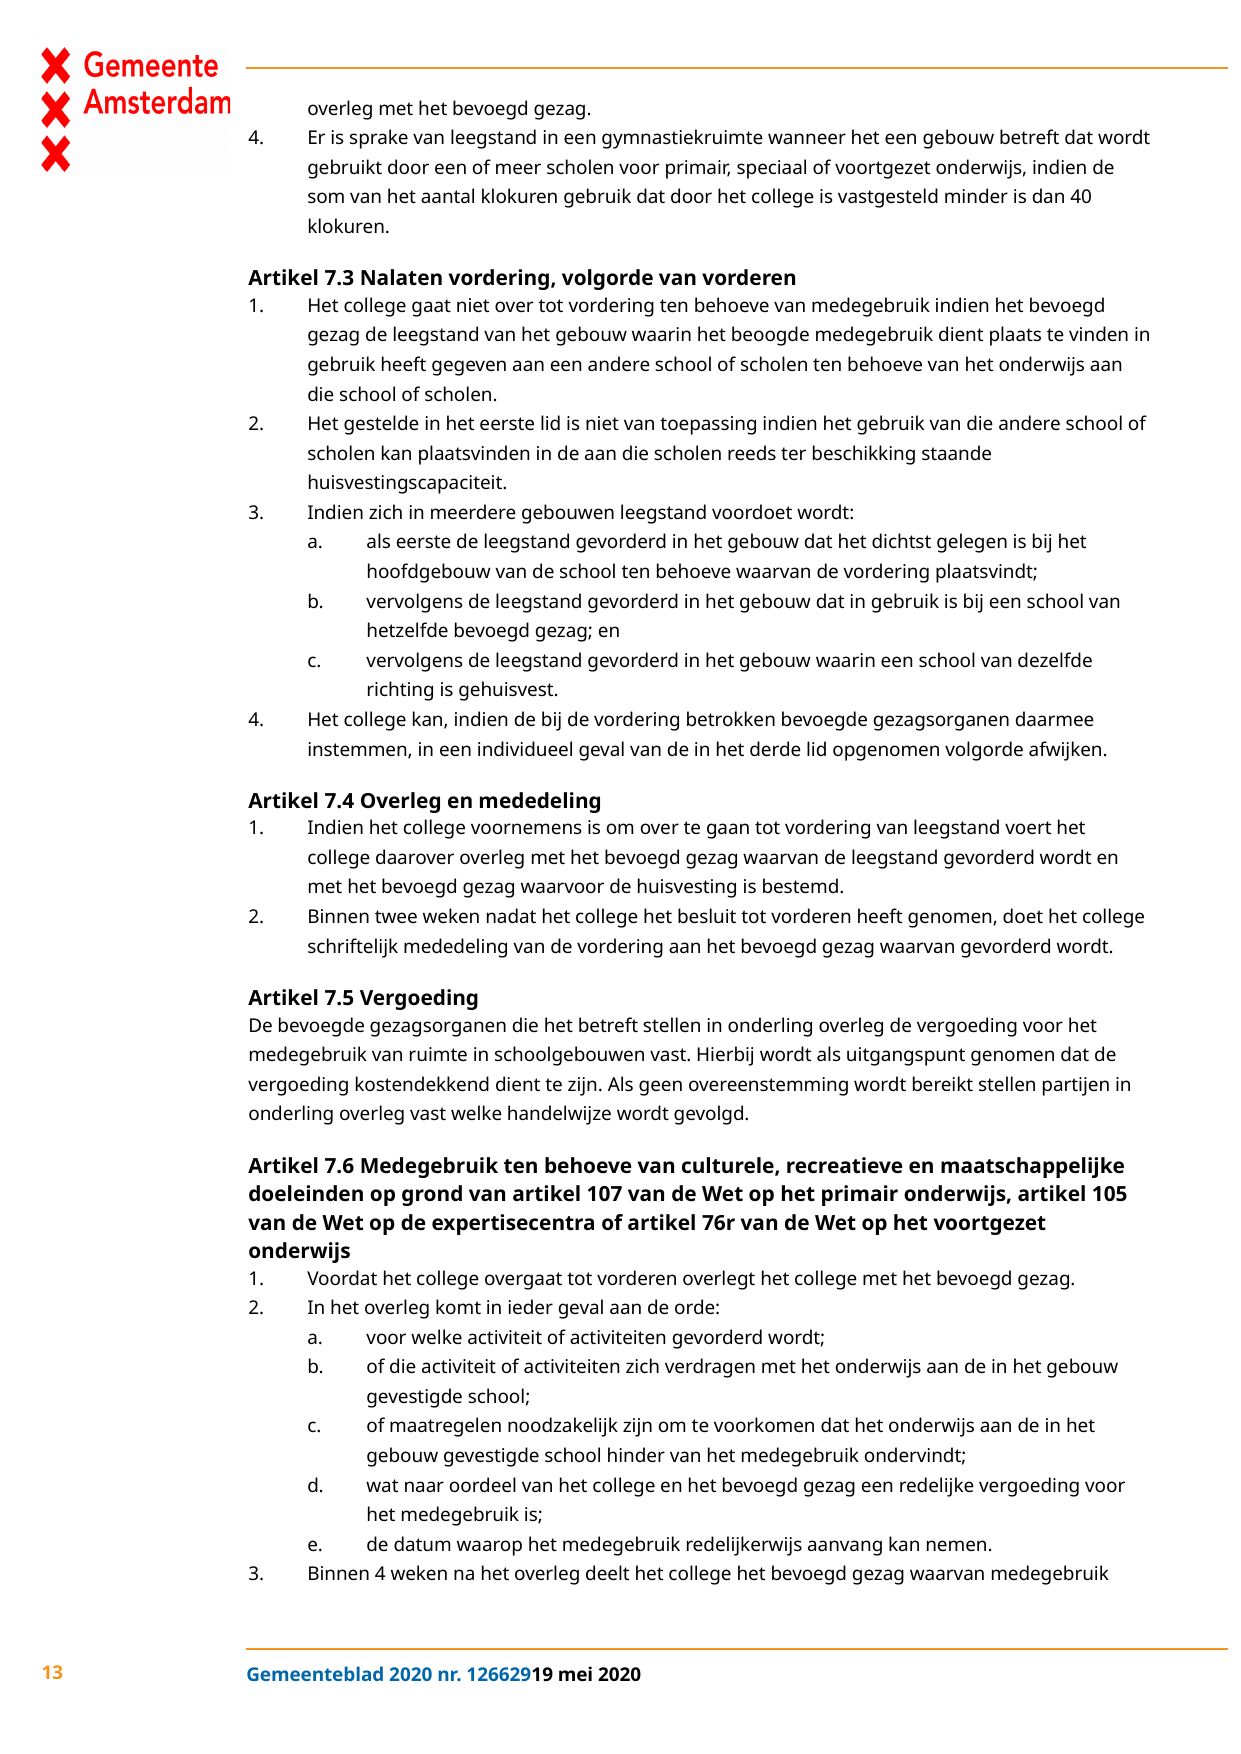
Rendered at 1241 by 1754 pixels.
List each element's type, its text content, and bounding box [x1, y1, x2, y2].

list de datum waarop het medegebruik redelijkerwijs aanvang kan nemen. [307, 1531, 1152, 1557]
list of maatregelen noodzakelijk zijn om te voorkomen dat het onderwijs aan de in het gebouw gevestigde school hinder van het medegebruik ondervindt; [307, 1413, 1152, 1468]
text De bevoegde gezagsorganen die het betreft stellen in onderling overleg de vergoeding voor het medegebruik van ruimte in schoolgebouwen vast. Hierbij wordt als uitgangspunt genomen dat de vergoeding kostendekkend dient te zijn. Als geen overeenstemming wordt bereikt stellen partijen in onderling overleg vast welke handelwijze wordt gevolgd. [248, 1012, 1152, 1126]
list Binnen 4 weken na het overleg deelt het college het bevoegd gezag waarvan medegebruik [248, 1561, 1152, 1586]
list vervolgens de leegstand gevorderd in het gebouw waarin een school van dezelfde richting is gehuisvest. [307, 647, 1152, 702]
list Het college kan, indien de bij de vordering betrokken bevoegde gezagsorganen daarmee instemmen, in een individueel geval van de in het derde lid opgenomen volgorde afwijken. [248, 706, 1152, 761]
list Indien het college voornemens is om over te gaan tot vordering van leegstand voert het college daarover overleg met het bevoegd gezag waarvan de leegstand gevorderd wordt en met het bevoegd gezag waarvoor de huisvesting is bestemd. [248, 814, 1152, 899]
text Artikel 7.5 Vergoeding [248, 983, 1152, 1012]
list overleg met het bevoegd gezag. [248, 95, 1152, 121]
list Binnen twee weken nadat het college het besluit tot vorderen heeft genomen, doet het college schriftelijk mededeling van de vordering aan het bevoegd gezag waarvan gevorderd wordt. [248, 903, 1152, 959]
list Het college gaat niet over tot vordering ten behoeve van medegebruik indien het bevoegd gezag de leegstand van het gebouw waarin het beoogde medegebruik dient plaats te vinden in gebruik heeft gegeven aan een andere school of scholen ten behoeve van het onderwijs aan die school of scholen. [248, 292, 1152, 406]
list als eerste de leegstand gevorderd in het gebouw dat het dichtst gelegen is bij het hoofdgebouw van de school ten behoeve waarvan de vordering plaatsvindt; [307, 529, 1152, 584]
list Voordat het college overgaat tot vorderen overlegt het college met het bevoegd gezag. [248, 1265, 1152, 1290]
text Artikel 7.3 Nalaten vordering, volgorde van vorderen [248, 263, 1152, 292]
list vervolgens de leegstand gevorderd in het gebouw dat in gebruik is bij een school van hetzelfde bevoegd gezag; en [307, 588, 1152, 643]
list voor welke activiteit of activiteiten gevorderd wordt; [307, 1324, 1152, 1349]
list Indien zich in meerdere gebouwen leegstand voordoet wordt: [248, 499, 1152, 525]
text Artikel 7.6 Medegebruik ten behoeve van culturele, recreatieve en maatschappelijke doeleinden op grond van artikel 107 van de Wet op het primair onderwijs, artikel 105 van de Wet op de expertisecentra of artikel 76r van de Wet op het voortgezet onderwijs [248, 1151, 1152, 1265]
list Er is sprake van leegstand in een gymnastiekruimte wanneer het een gebouw betreft dat wordt gebruikt door een of meer scholen voor primair, speciaal of voortgezet onderwijs, indien de som van het aantal klokuren gebruik dat door het college is vastgesteld minder is dan 40 klokuren. [248, 124, 1152, 239]
picture [41, 47, 231, 172]
list of die activiteit of activiteiten zich verdragen met het onderwijs aan de in het gebouw gevestigde school; [307, 1353, 1152, 1409]
text Artikel 7.4 Overleg en mededeling [248, 786, 1152, 814]
list wat naar oordeel van het college en het bevoegd gezag een redelijke vergoeding voor het medegebruik is; [307, 1472, 1152, 1527]
list In het overleg komt in ieder geval aan de orde: [248, 1294, 1152, 1320]
list Het gestelde in het eerste lid is niet van toepassing indien het gebruik van die andere school of scholen kan plaatsvinden in de aan die scholen reeds ter beschikking staande huisvestingscapaciteit. [248, 410, 1152, 495]
